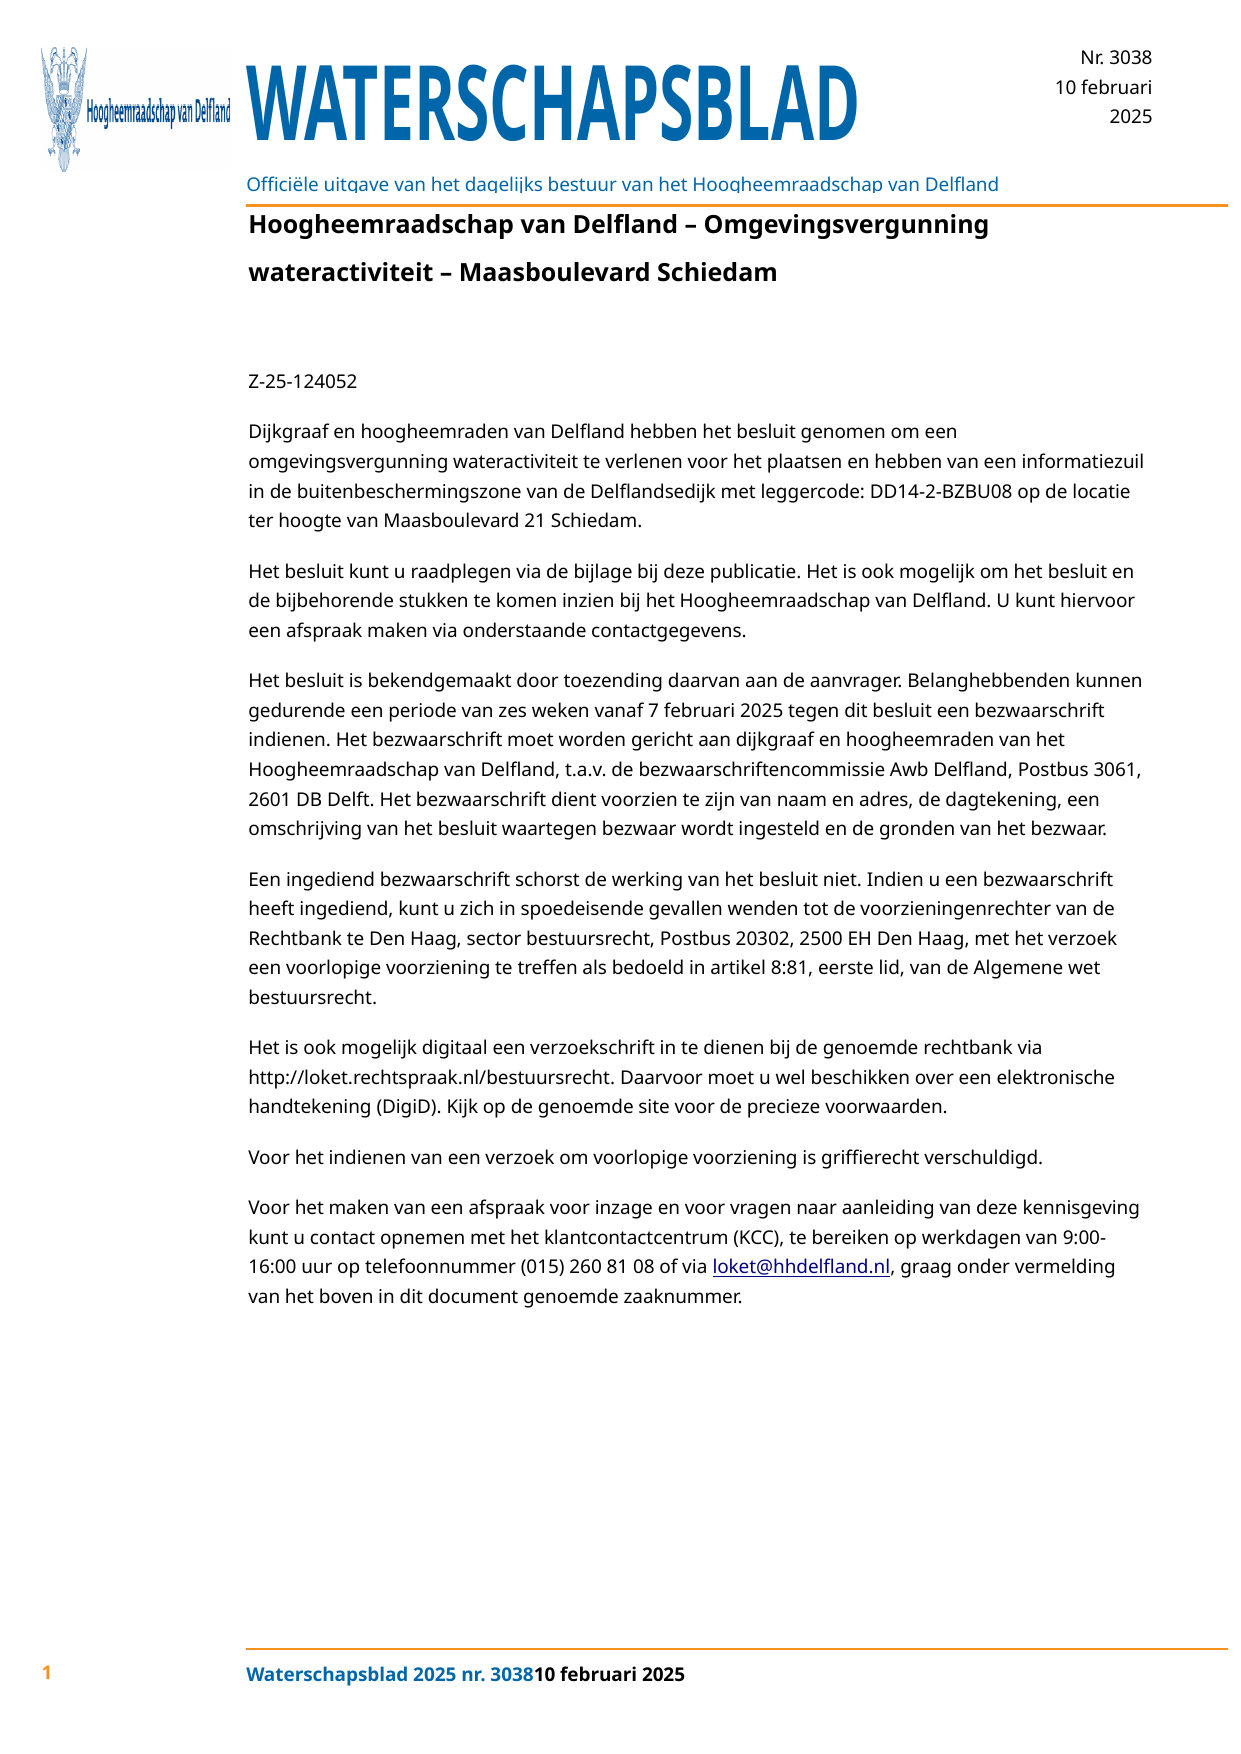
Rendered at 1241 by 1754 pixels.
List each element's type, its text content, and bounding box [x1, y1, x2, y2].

text Het is ook mogelijk digitaal een verzoekschrift in te dienen bij de genoemde rechtbank via http://loket.rechtspraak.nl/bestuursrecht. Daarvoor moet u wel beschikken over een elektronische handtekening (DigiD). Kijk op de genoemde site voor de precieze voorwaarden. [248, 1034, 1152, 1119]
text Voor het maken van een afspraak voor inzage en voor vragen naar aanleiding van deze kennisgeving kunt u contact opnemen met het klantcontactcentrum (KCC), te bereiken op werkdagen van 9:00-16:00 uur op telefoonnummer (015) 260 81 08 of via loket@hhdelfland.nl, graag onder vermelding van het boven in dit document genoemde zaaknummer. [248, 1194, 1152, 1309]
text Hoogheemraadschap van Delfland – Omgevingsvergunning wateractiviteit – Maasboulevard Schiedam [248, 207, 1152, 288]
text Voor het indienen van een verzoek om voorlopige voorziening is griffierecht verschuldigd. [248, 1144, 1152, 1170]
text Het besluit is bekendgemaakt door toezending daarvan aan de aanvrager. Belanghebbenden kunnen gedurende een periode van zes weken vanaf 7 februari 2025 tegen dit besluit een bezwaarschrift indienen. Het bezwaarschrift moet worden gericht aan dijkgraaf en hoogheemraden van het Hoogheemraadschap van Delfland, t.a.v. de bezwaarschriftencommissie Awb Delfland, Postbus 3061, 2601 DB Delft. Het bezwaarschrift dient voorzien te zijn van naam en adres, de dagtekening, een omschrijving van het besluit waartegen bezwaar wordt ingesteld en de gronden van het bezwaar. [248, 667, 1152, 841]
text Dijkgraaf en hoogheemraden van Delfland hebben het besluit genomen om een omgevingsvergunning wateractiviteit te verlenen voor het plaatsen en hebben van een informatiezuil in de buitenbeschermingszone van de Delflandsedijk met leggercode: DD14-2-BZBU08 op de locatie ter hoogte van Maasboulevard 21 Schiedam. [248, 419, 1152, 533]
text Het besluit kunt u raadplegen via de bijlage bij deze publicatie. Het is ook mogelijk om het besluit en de bijbehorende stukken te komen inzien bij het Hoogheemraadschap van Delfland. U kunt hiervoor een afspraak maken via onderstaande contactgegevens. [248, 558, 1152, 643]
picture [41, 47, 231, 172]
text Z-25-124052 [248, 368, 1152, 394]
text Een ingediend bezwaarschrift schorst de werking van het besluit niet. Indien u een bezwaarschrift heeft ingediend, kunt u zich in spoedeisende gevallen wenden tot de voorzieningenrechter van de Rechtbank te Den Haag, sector bestuursrecht, Postbus 20302, 2500 EH Den Haag, met het verzoek een voorlopige voorziening te treffen als bedoeld in artikel 8:81, eerste lid, van de Algemene wet bestuursrecht. [248, 866, 1152, 1010]
